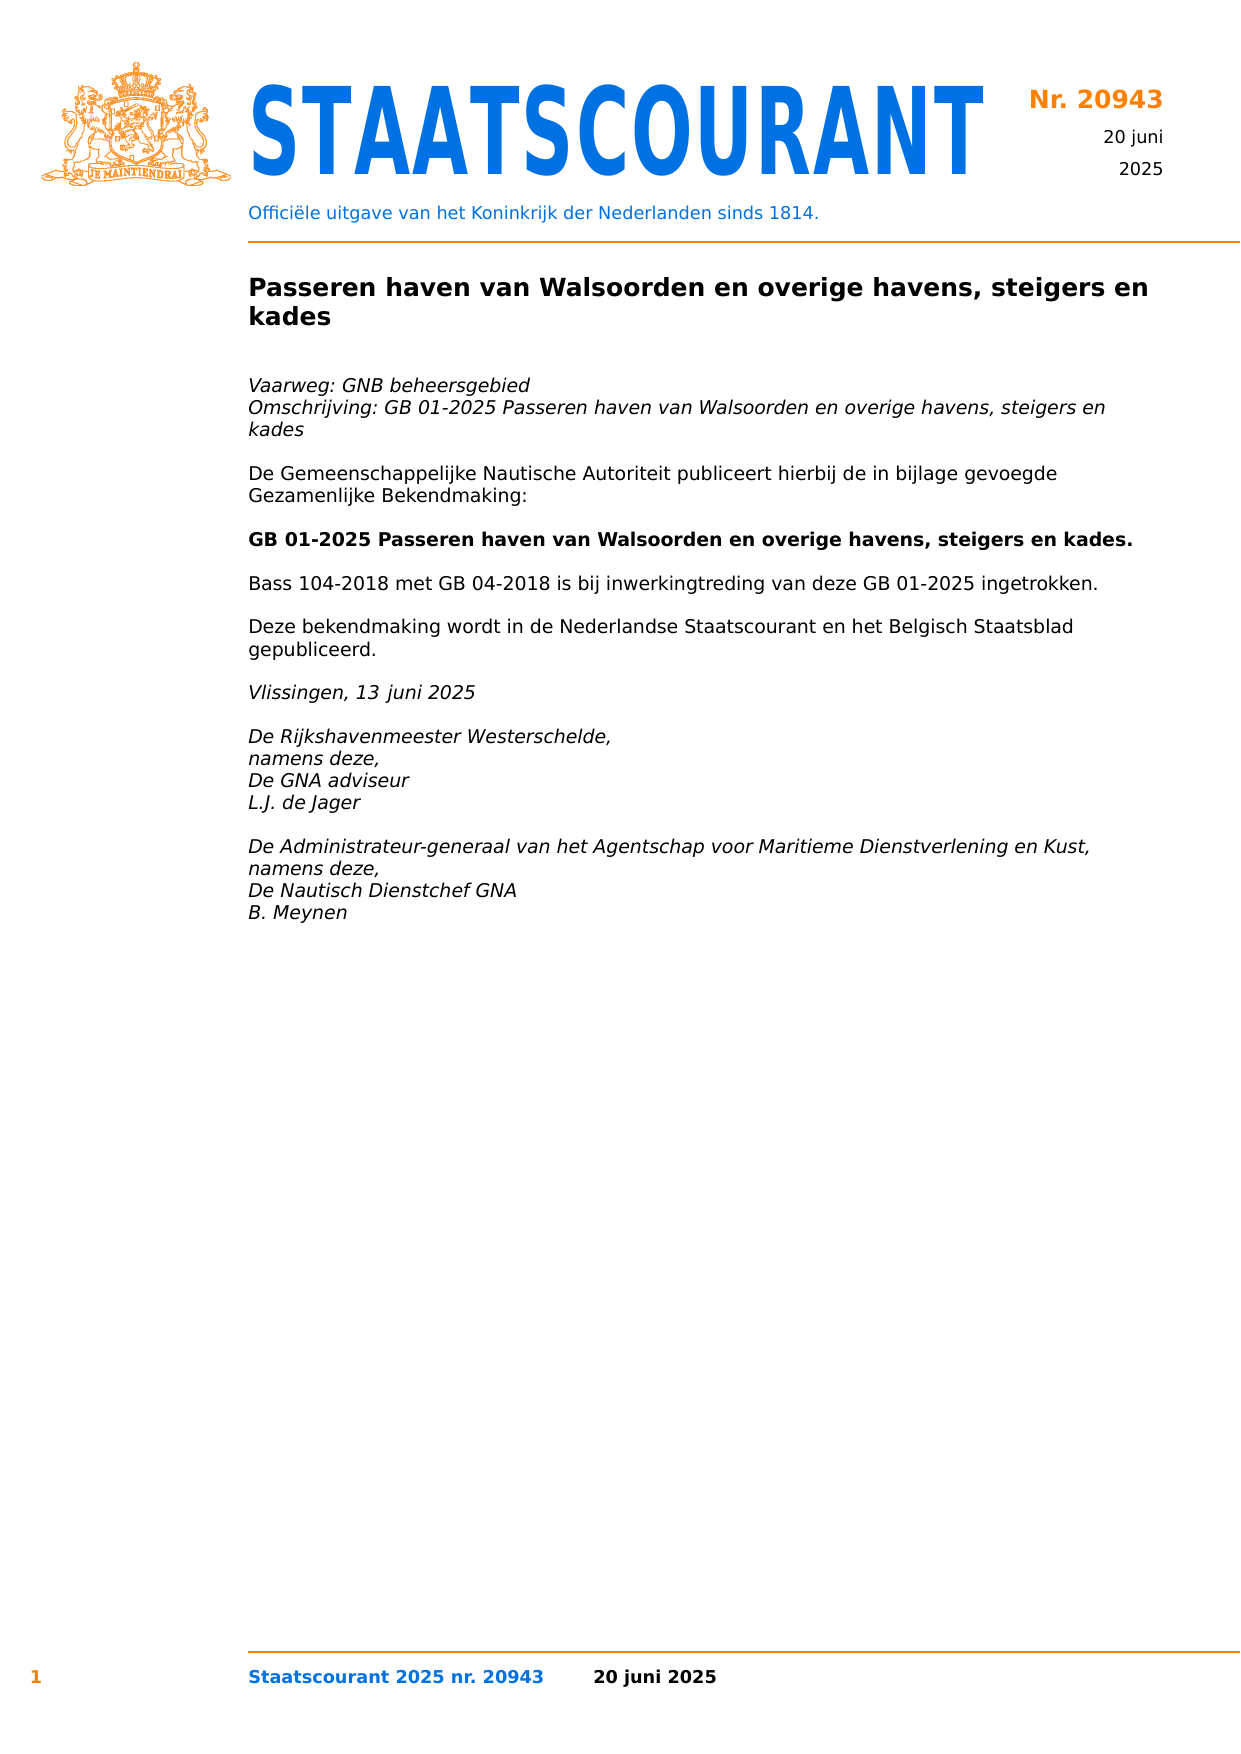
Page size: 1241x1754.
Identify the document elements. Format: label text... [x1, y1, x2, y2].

text GB 01-2025 Passeren haven van Walsoorden en overige havens, steigers en kades. [248, 529, 1163, 551]
text Omschrijving: GB 01-2025 Passeren haven van Walsoorden en overige havens, steigers en kades [248, 397, 1163, 441]
text Vaarweg: GNB beheersgebied [248, 375, 1163, 397]
table_cell Officiële uitgave van het Koninkrijk der Nederlanden sinds 1814. [248, 203, 1240, 241]
text Deze bekendmaking wordt in de Nederlandse Staatscourant en het Belgisch Staatsblad gepubliceerd. [248, 616, 1163, 660]
text Bass 104-2018 met GB 04-2018 is bij inwerkingtreding van deze GB 01-2025 ingetrokken. [248, 573, 1163, 594]
text De Gemeenschappelijke Nautische Autoriteit publiceert hierbij de in bijlage gevoegde Gezamenlijke Bekendmaking: [248, 463, 1163, 507]
text De Administrateur-generaal van het Agentschap voor Maritieme Dienstverlening en Kust, namens deze, De Nautisch Dienstchef GNA B. Meynen [248, 836, 1163, 924]
table_cell 20 juni [998, 121, 1240, 153]
subtitle Passeren haven van Walsoorden en overige havens, steigers en kades [248, 273, 1163, 331]
table_header Nr. 20943 [998, 62, 1240, 121]
picture [41, 62, 231, 186]
table_header STAATSCOURANT [248, 62, 998, 203]
text De Rijkshavenmeester Westerschelde, namens deze, De GNA adviseur L.J. de Jager [248, 726, 1163, 814]
table_header [25, 62, 248, 241]
table_cell 2025 [998, 153, 1240, 203]
text Vlissingen, 13 juni 2025 [248, 682, 1163, 704]
